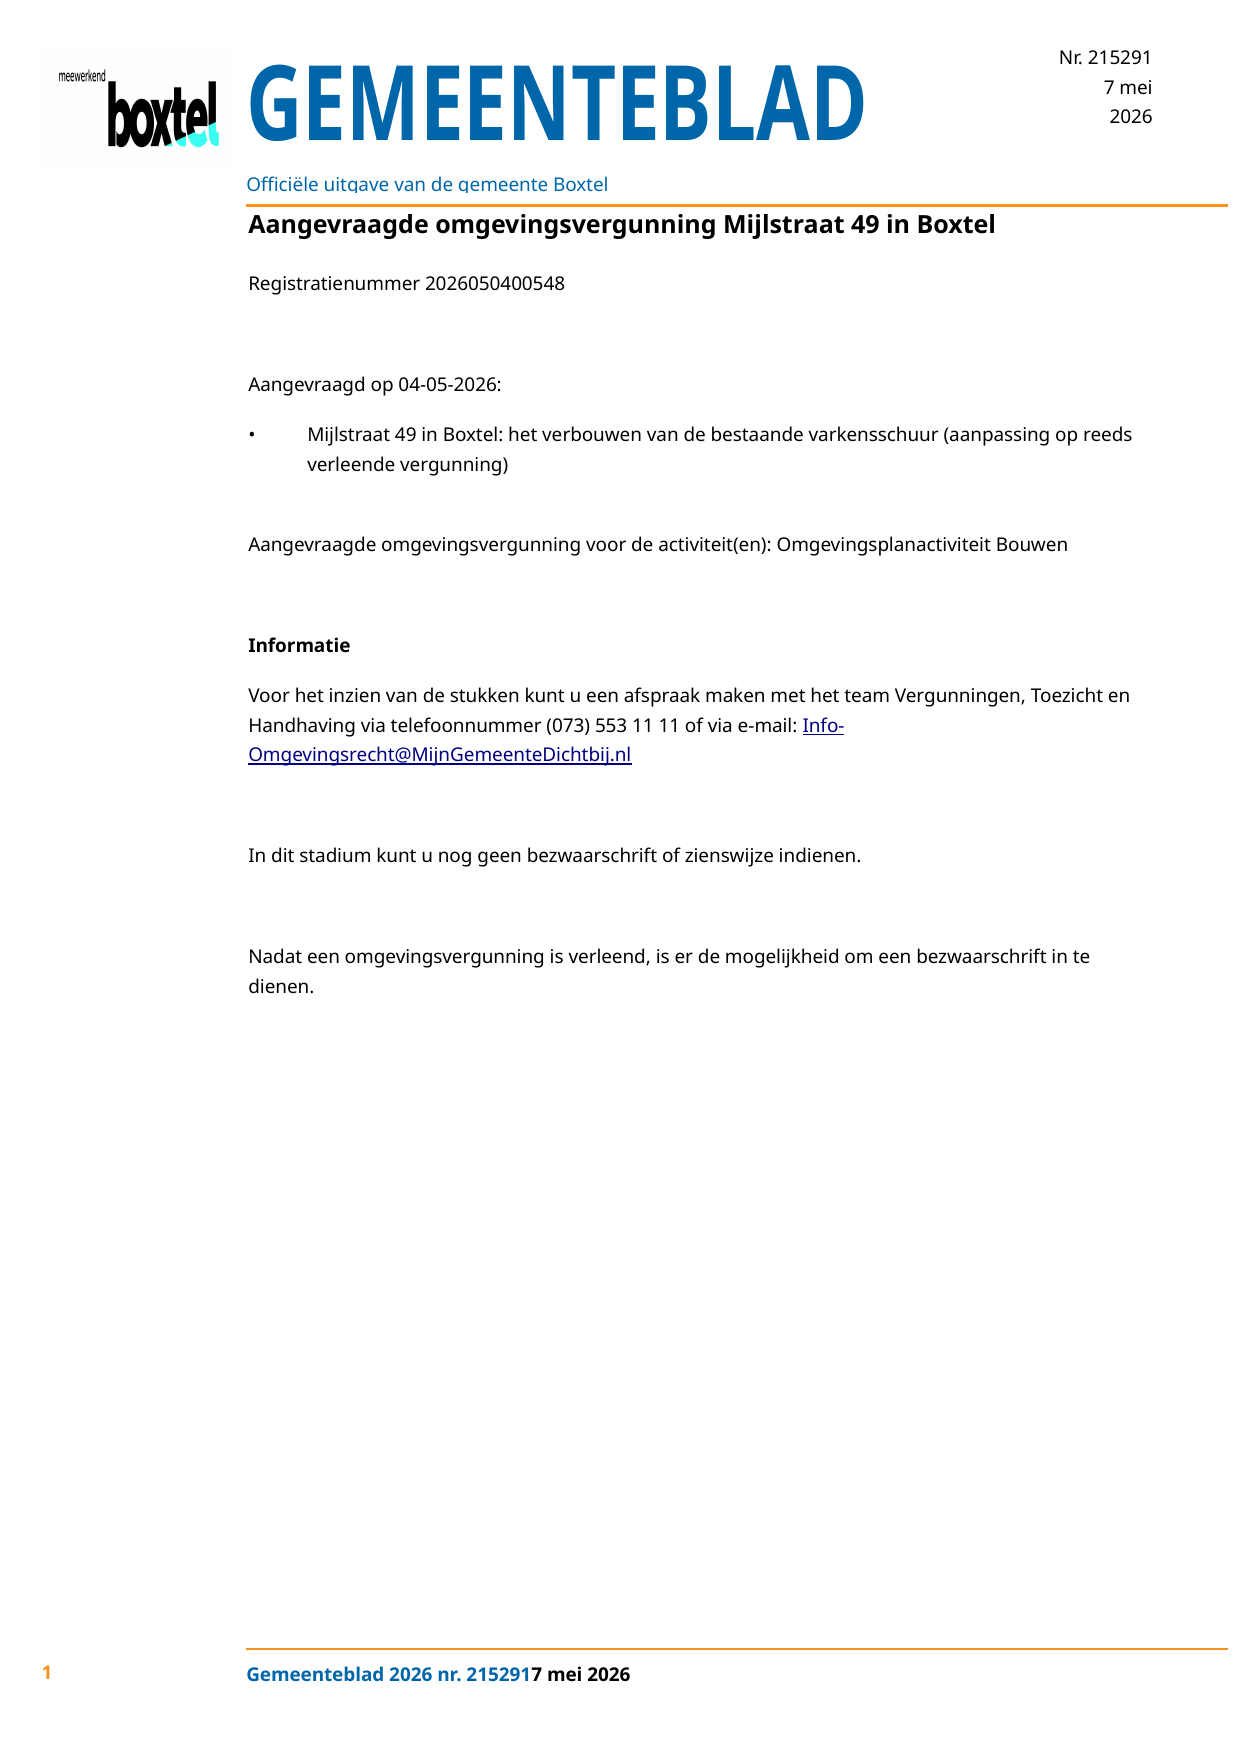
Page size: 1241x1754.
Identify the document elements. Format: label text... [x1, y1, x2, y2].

text In dit stadium kunt u nog geen bezwaarschrift of zienswijze indienen. [248, 842, 1152, 868]
picture [41, 47, 231, 172]
text Aangevraagde omgevingsvergunning voor de activiteit(en): Omgevingsplanactiviteit Bouwen [248, 531, 1152, 557]
text Aangevraagd op 04-05-2026: [248, 371, 1152, 397]
text Aangevraagde omgevingsvergunning Mijlstraat 49 in Boxtel [248, 207, 1152, 241]
text Voor het inzien van de stukken kunt u een afspraak maken met het team Vergunningen, Toezicht en Handhaving via telefoonnummer (073) 553 11 11 of via e-mail: Info-Omgevingsrecht@MijnGemeenteDichtbij.nl [248, 682, 1152, 767]
list Mijlstraat 49 in Boxtel: het verbouwen van de bestaande varkensschuur (aanpassing op reeds verleende vergunning) [248, 422, 1152, 477]
text Informatie [248, 632, 1152, 658]
text Registratienummer 2026050400548 [248, 270, 1152, 296]
text Nadat een omgevingsvergunning is verleend, is er de mogelijkheid om een bezwaarschrift in te dienen. [248, 943, 1152, 998]
